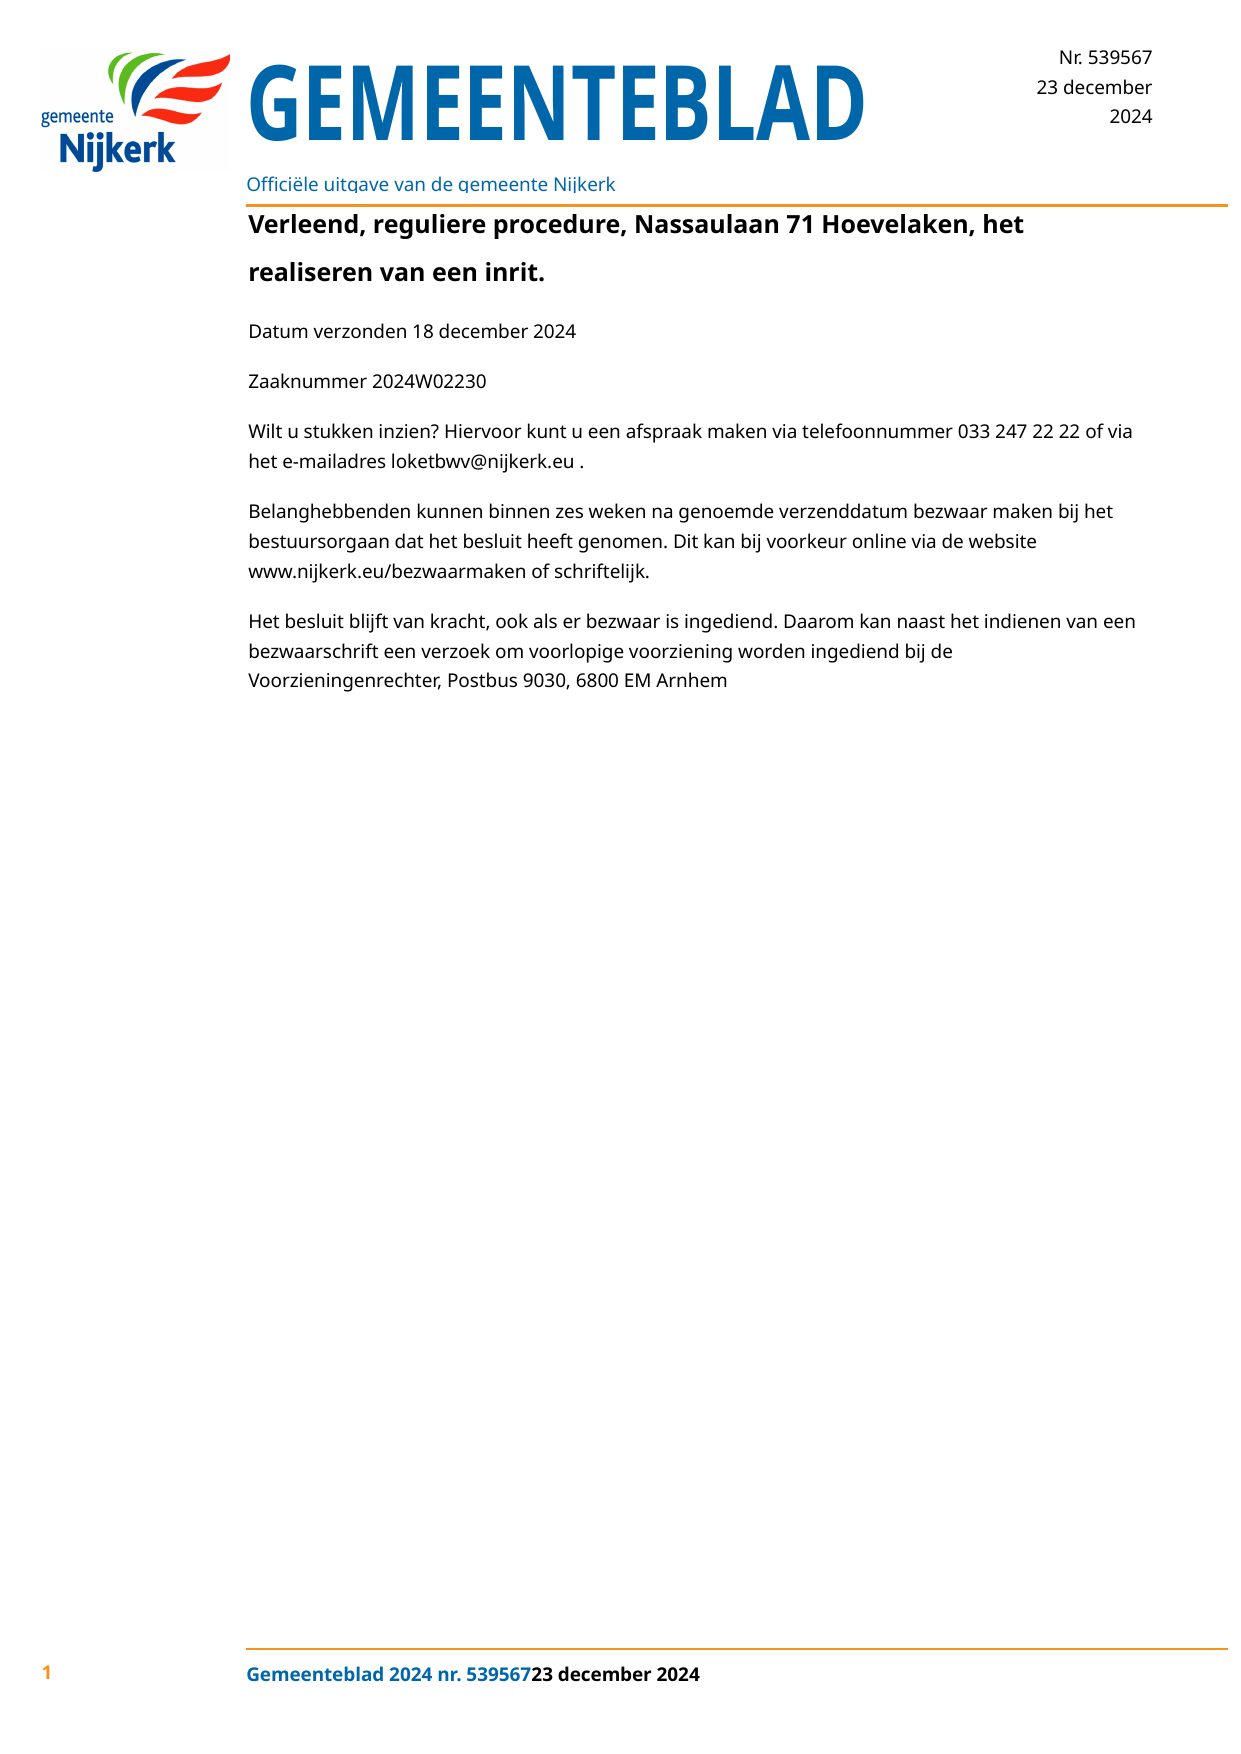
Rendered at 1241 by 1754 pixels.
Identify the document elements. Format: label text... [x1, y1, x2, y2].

text Datum verzonden 18 december 2024 [248, 318, 1152, 344]
picture [41, 47, 231, 172]
text Wilt u stukken inzien? Hiervoor kunt u een afspraak maken via telefoonnummer 033 247 22 22 of via het e-mailadres loketbwv@nijkerk.eu . [248, 419, 1152, 474]
text Verleend, reguliere procedure, Nassaulaan 71 Hoevelaken, het realiseren van een inrit. [248, 207, 1152, 288]
text Zaaknummer 2024W02230 [248, 368, 1152, 394]
text Belanghebbenden kunnen binnen zes weken na genoemde verzenddatum bezwaar maken bij het bestuursorgaan dat het besluit heeft genomen. Dit kan bij voorkeur online via de website www.nijkerk.eu/bezwaarmaken of schriftelijk. [248, 499, 1152, 584]
text Het besluit blijft van kracht, ook als er bezwaar is ingediend. Daarom kan naast het indienen van een bezwaarschrift een verzoek om voorlopige voorziening worden ingediend bij de Voorzieningenrechter, Postbus 9030, 6800 EM Arnhem [248, 608, 1152, 693]
